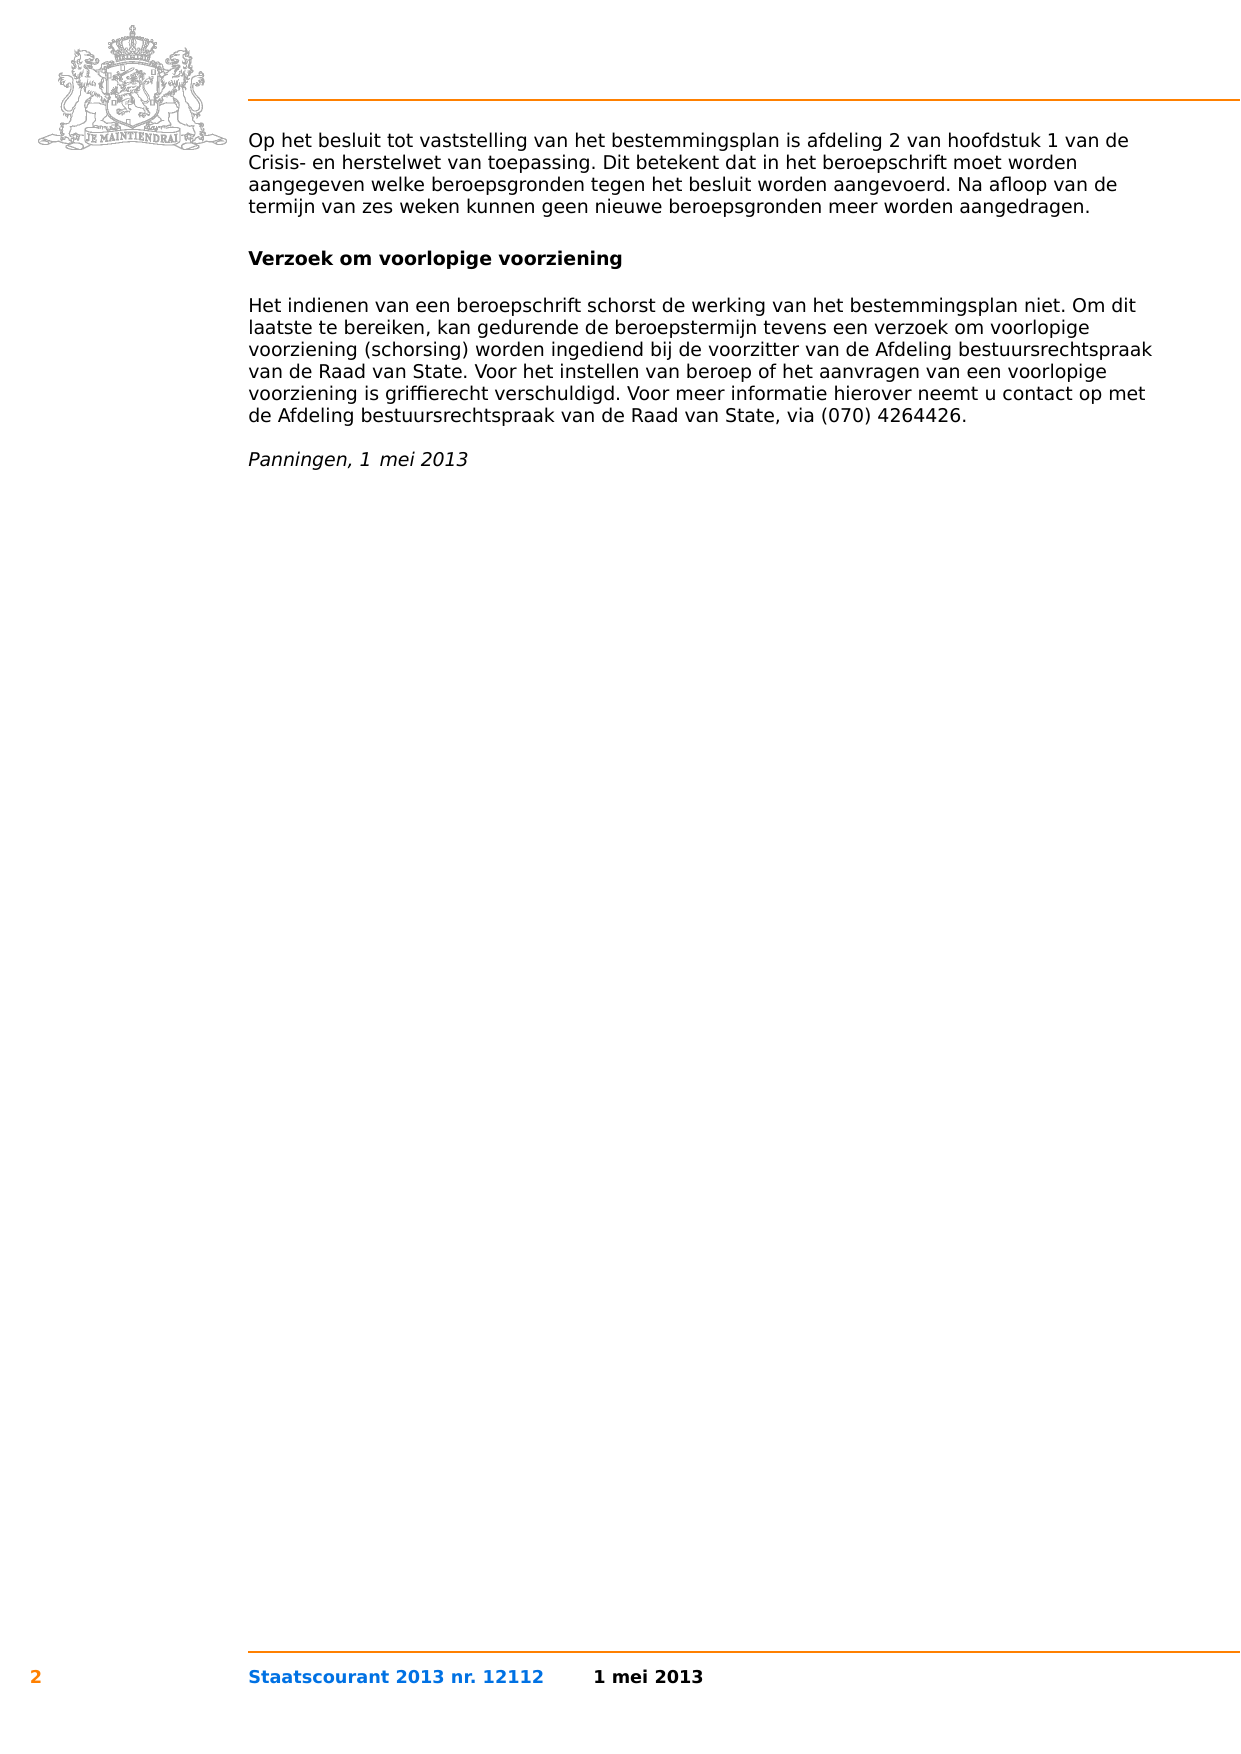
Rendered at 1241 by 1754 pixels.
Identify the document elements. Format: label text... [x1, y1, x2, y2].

text Op het besluit tot vaststelling van het bestemmingsplan is afdeling 2 van hoofdstuk 1 van de Crisis- en herstelwet van toepassing. Dit betekent dat in het beroepschrift moet worden aangegeven welke beroepsgronden tegen het besluit worden aangevoerd. Na afloop van de termijn van zes weken kunnen geen nieuwe beroepsgronden meer worden aangedragen. [248, 130, 1163, 218]
text Panningen, 1 mei 2013 [248, 448, 1163, 471]
text Het indienen van een beroepschrift schorst de werking van het bestemmingsplan niet. Om dit laatste te bereiken, kan gedurende de beroepstermijn tevens een verzoek om voorlopige voorziening (schorsing) worden ingediend bij de voorzitter van de Afdeling bestuursrechtspraak van de Raad van State. Voor het instellen van beroep of het aanvragen van een voorlopige voorziening is griffierecht verschuldigd. Voor meer informatie hierover neemt u contact op met de Afdeling bestuursrechtspraak van de Raad van State, via (070) 4264426. [248, 295, 1163, 427]
subtitle Verzoek om voorlopige voorziening [248, 248, 1163, 270]
picture [38, 25, 227, 150]
